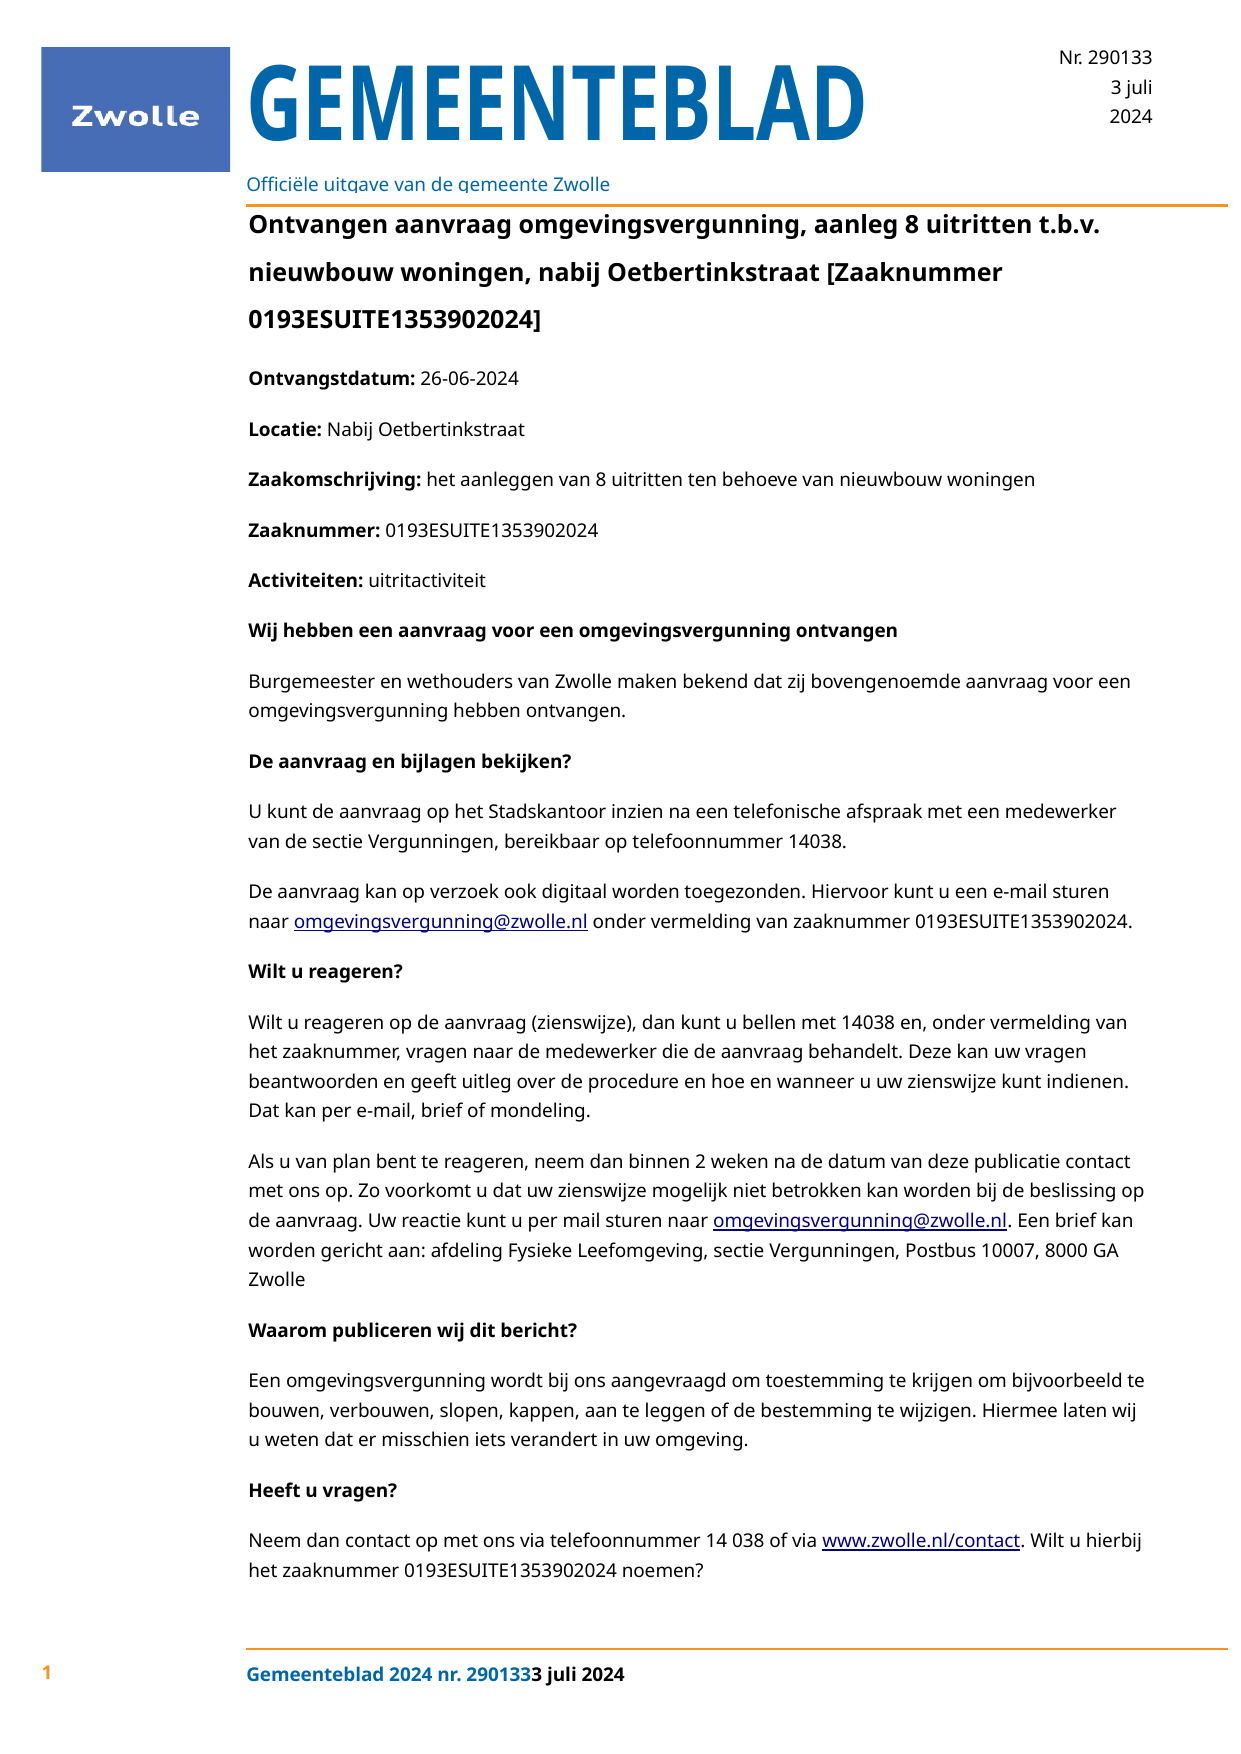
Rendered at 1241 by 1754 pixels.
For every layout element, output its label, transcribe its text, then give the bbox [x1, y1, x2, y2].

text Ontvangstdatum: 26-06-2024 [248, 366, 1152, 391]
text Wilt u reageren? [248, 958, 1152, 984]
text Zaaknummer: 0193ESUITE1353902024 [248, 517, 1152, 542]
text Zaakomschrijving: het aanleggen van 8 uitritten ten behoeve van nieuwbouw woningen [248, 466, 1152, 492]
text Een omgevingsvergunning wordt bij ons aangevraagd om toestemming te krijgen om bijvoorbeeld te bouwen, verbouwen, slopen, kappen, aan te leggen of de bestemming te wijzigen. Hiermee laten wij u weten dat er misschien iets verandert in uw omgeving. [248, 1367, 1152, 1452]
text Neem dan contact op met ons via telefoonnummer 14 038 of via www.zwolle.nl/contact. Wilt u hierbij het zaaknummer 0193ESUITE1353902024 noemen? [248, 1527, 1152, 1582]
text Wilt u reageren op de aanvraag (zienswijze), dan kunt u bellen met 14038 en, onder vermelding van het zaaknummer, vragen naar de medewerker die de aanvraag behandelt. Deze kan uw vragen beantwoorden en geeft uitleg over de procedure en hoe en wanneer u uw zienswijze kunt indienen. Dat kan per e-mail, brief of mondeling. [248, 1009, 1152, 1123]
text Als u van plan bent te reageren, neem dan binnen 2 weken na de datum van deze publicatie contact met ons op. Zo voorkomt u dat uw zienswijze mogelijk niet betrokken kan worden bij de beslissing op de aanvraag. Uw reactie kunt u per mail sturen naar omgevingsvergunning@zwolle.nl. Een brief kan worden gericht aan: afdeling Fysieke Leefomgeving, sectie Vergunningen, Postbus 10007, 8000 GA Zwolle [248, 1148, 1152, 1292]
text Wij hebben een aanvraag voor een omgevingsvergunning ontvangen [248, 618, 1152, 643]
text U kunt de aanvraag op het Stadskantoor inzien na een telefonische afspraak met een medewerker van de sectie Vergunningen, bereikbaar op telefoonnummer 14038. [248, 798, 1152, 854]
text Waarom publiceren wij dit bericht? [248, 1317, 1152, 1342]
picture [41, 47, 231, 172]
text Activiteiten: uitritactiviteit [248, 567, 1152, 593]
text De aanvraag kan op verzoek ook digitaal worden toegezonden. Hiervoor kunt u een e-mail sturen naar omgevingsvergunning@zwolle.nl onder vermelding van zaaknummer 0193ESUITE1353902024. [248, 878, 1152, 934]
text Burgemeester en wethouders van Zwolle maken bekend dat zij bovengenoemde aanvraag voor een omgevingsvergunning hebben ontvangen. [248, 668, 1152, 723]
text Locatie: Nabij Oetbertinkstraat [248, 416, 1152, 442]
text Ontvangen aanvraag omgevingsvergunning, aanleg 8 uitritten t.b.v. nieuwbouw woningen, nabij Oetbertinkstraat [Zaaknummer 0193ESUITE1353902024] [248, 207, 1152, 336]
text Heeft u vragen? [248, 1477, 1152, 1502]
text De aanvraag en bijlagen bekijken? [248, 748, 1152, 774]
